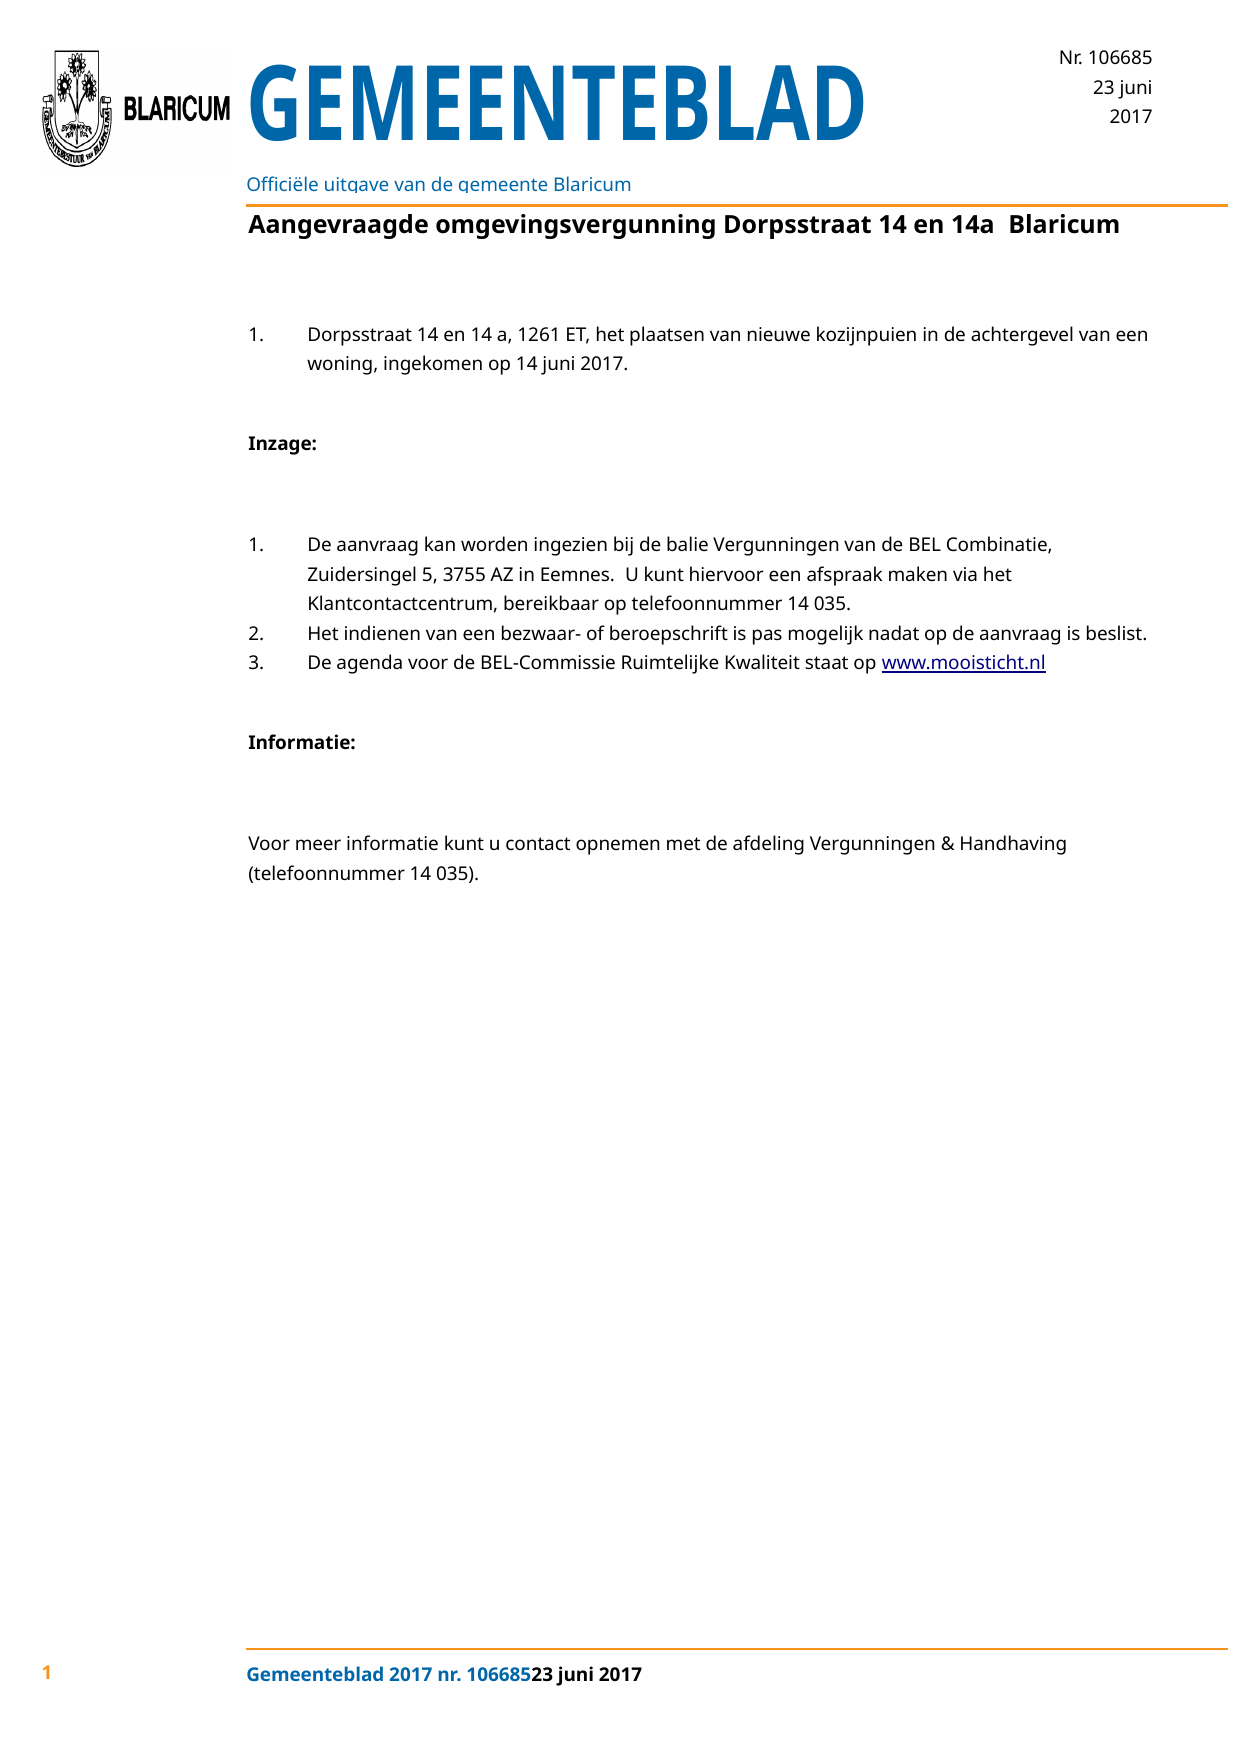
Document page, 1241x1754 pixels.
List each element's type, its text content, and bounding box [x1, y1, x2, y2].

list De agenda voor de BEL-Commissie Ruimtelijke Kwaliteit staat op www.mooisticht.nl [248, 649, 1152, 675]
text Informatie: [248, 729, 1152, 755]
text Inzage: [248, 430, 1152, 456]
list De aanvraag kan worden ingezien bij de balie Vergunningen van de BEL Combinatie, Zuidersingel 5, 3755 AZ in Eemnes. U kunt hiervoor een afspraak maken via het Klantcontactcentrum, bereikbaar op telefoonnummer 14 035. [248, 531, 1152, 616]
picture [41, 47, 231, 172]
text Voor meer informatie kunt u contact opnemen met de afdeling Vergunningen & Handhaving (telefoonnummer 14 035). [248, 830, 1152, 886]
text Aangevraagde omgevingsvergunning Dorpsstraat 14 en 14a Blaricum [248, 207, 1152, 241]
list Het indienen van een bezwaar- of beroepschrift is pas mogelijk nadat op de aanvraag is beslist. [248, 620, 1152, 646]
list Dorpsstraat 14 en 14 a, 1261 ET, het plaatsen van nieuwe kozijnpuien in de achtergevel van een woning, ingekomen op 14 juni 2017. [248, 321, 1152, 376]
